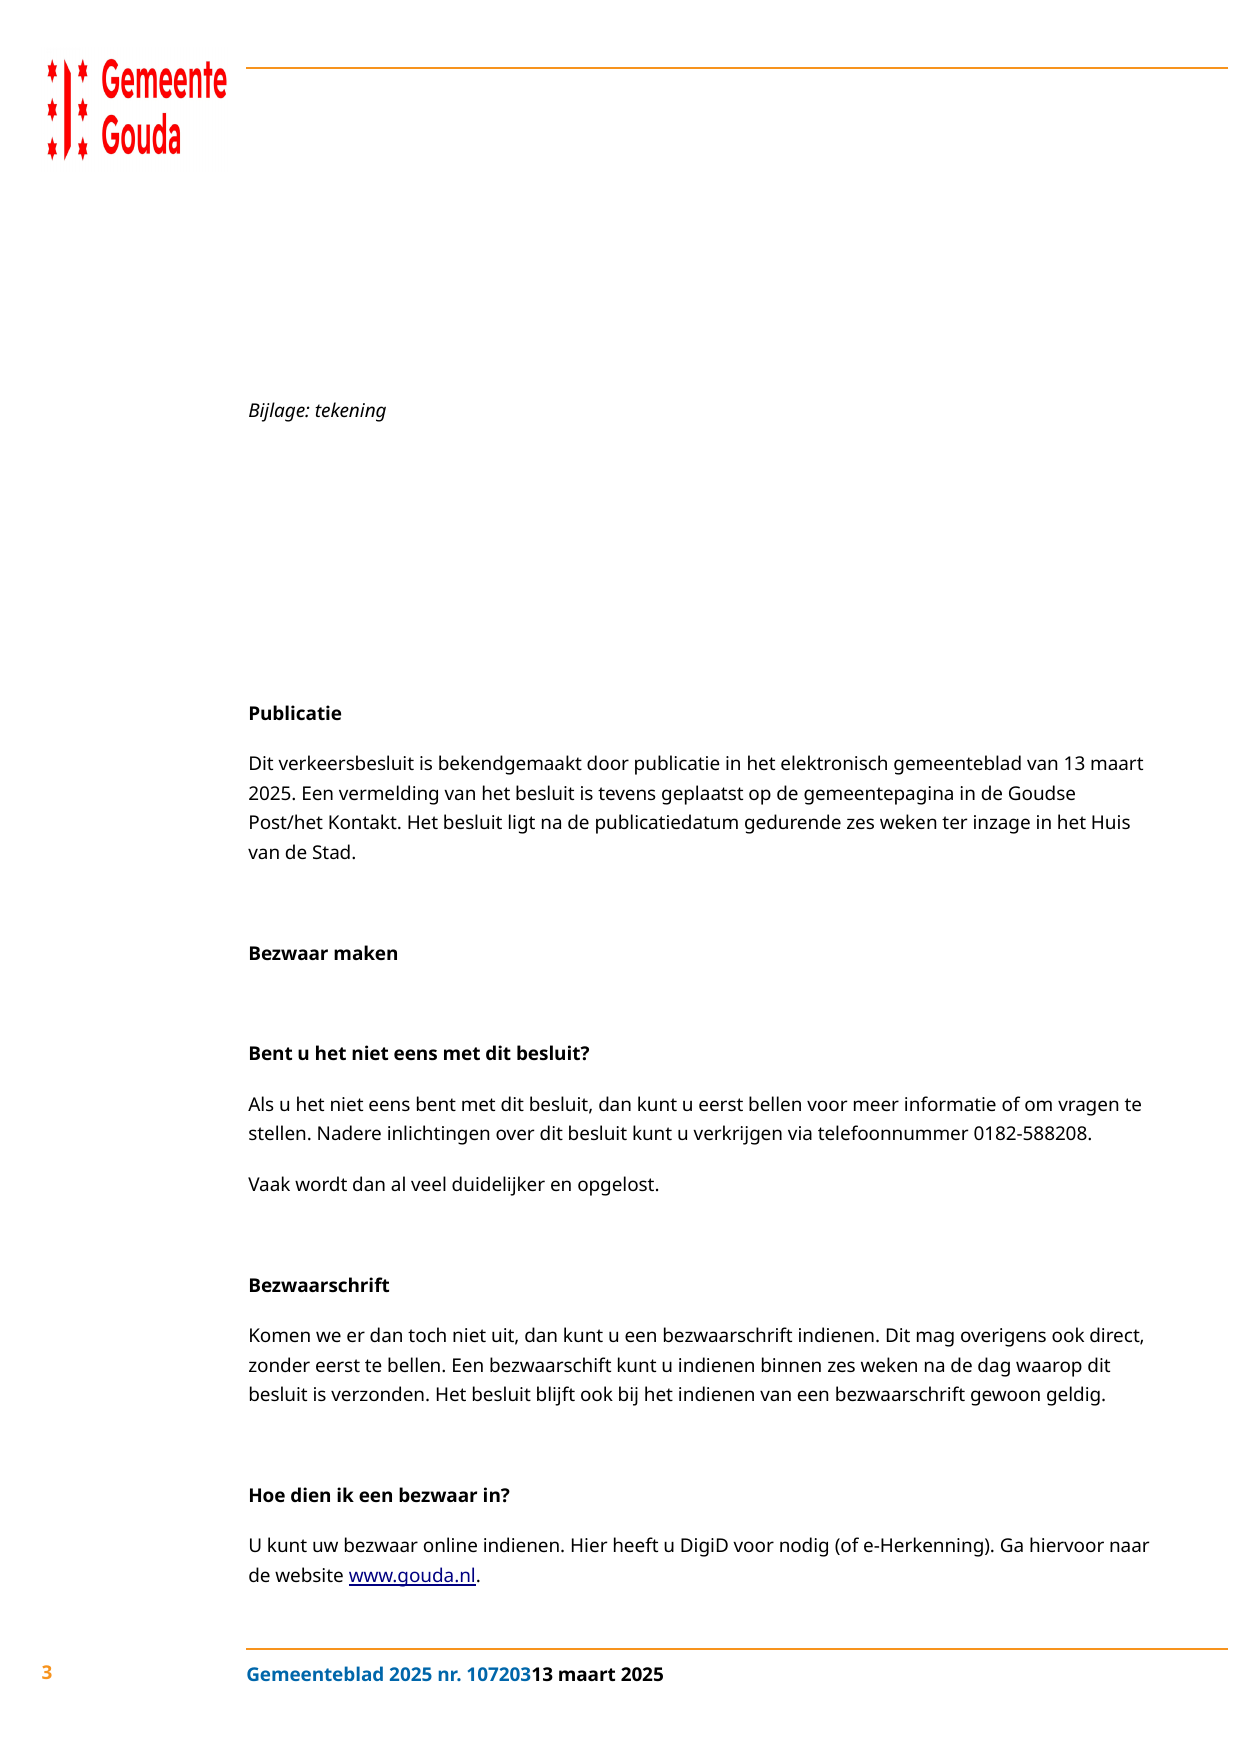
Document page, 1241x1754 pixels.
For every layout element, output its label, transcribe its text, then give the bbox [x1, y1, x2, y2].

text Bijlage: tekening [248, 397, 1152, 423]
text Vaak wordt dan al veel duidelijker en opgelost. [248, 1171, 1152, 1197]
text Bezwaar maken [248, 940, 1152, 966]
text U kunt uw bezwaar online indienen. Hier heeft u DigiD voor nodig (of e-Herkenning). Ga hiervoor naar de website www.gouda.nl. [248, 1533, 1152, 1588]
text Als u het niet eens bent met dit besluit, dan kunt u eerst bellen voor meer informatie of om vragen te stellen. Nadere inlichtingen over dit besluit kunt u verkrijgen via telefoonnummer 0182-588208. [248, 1091, 1152, 1146]
text Komen we er dan toch niet uit, dan kunt u een bezwaarschrift indienen. Dit mag overigens ook direct, zonder eerst te bellen. Een bezwaarschift kunt u indienen binnen zes weken na de dag waarop dit besluit is verzonden. Het besluit blijft ook bij het indienen van een bezwaarschrift gewoon geldig. [248, 1322, 1152, 1407]
text Hoe dien ik een bezwaar in? [248, 1482, 1152, 1508]
picture [41, 47, 231, 172]
text Bezwaarschrift [248, 1272, 1152, 1298]
text Bent u het niet eens met dit besluit? [248, 1041, 1152, 1066]
text Dit verkeersbesluit is bekendgemaakt door publicatie in het elektronisch gemeenteblad van 13 maart 2025. Een vermelding van het besluit is tevens geplaatst op de gemeentepagina in de Goudse Post/het Kontakt. Het besluit ligt na de publicatiedatum gedurende zes weken ter inzage in het Huis van de Stad. [248, 750, 1152, 865]
text Publicatie [248, 700, 1152, 726]
